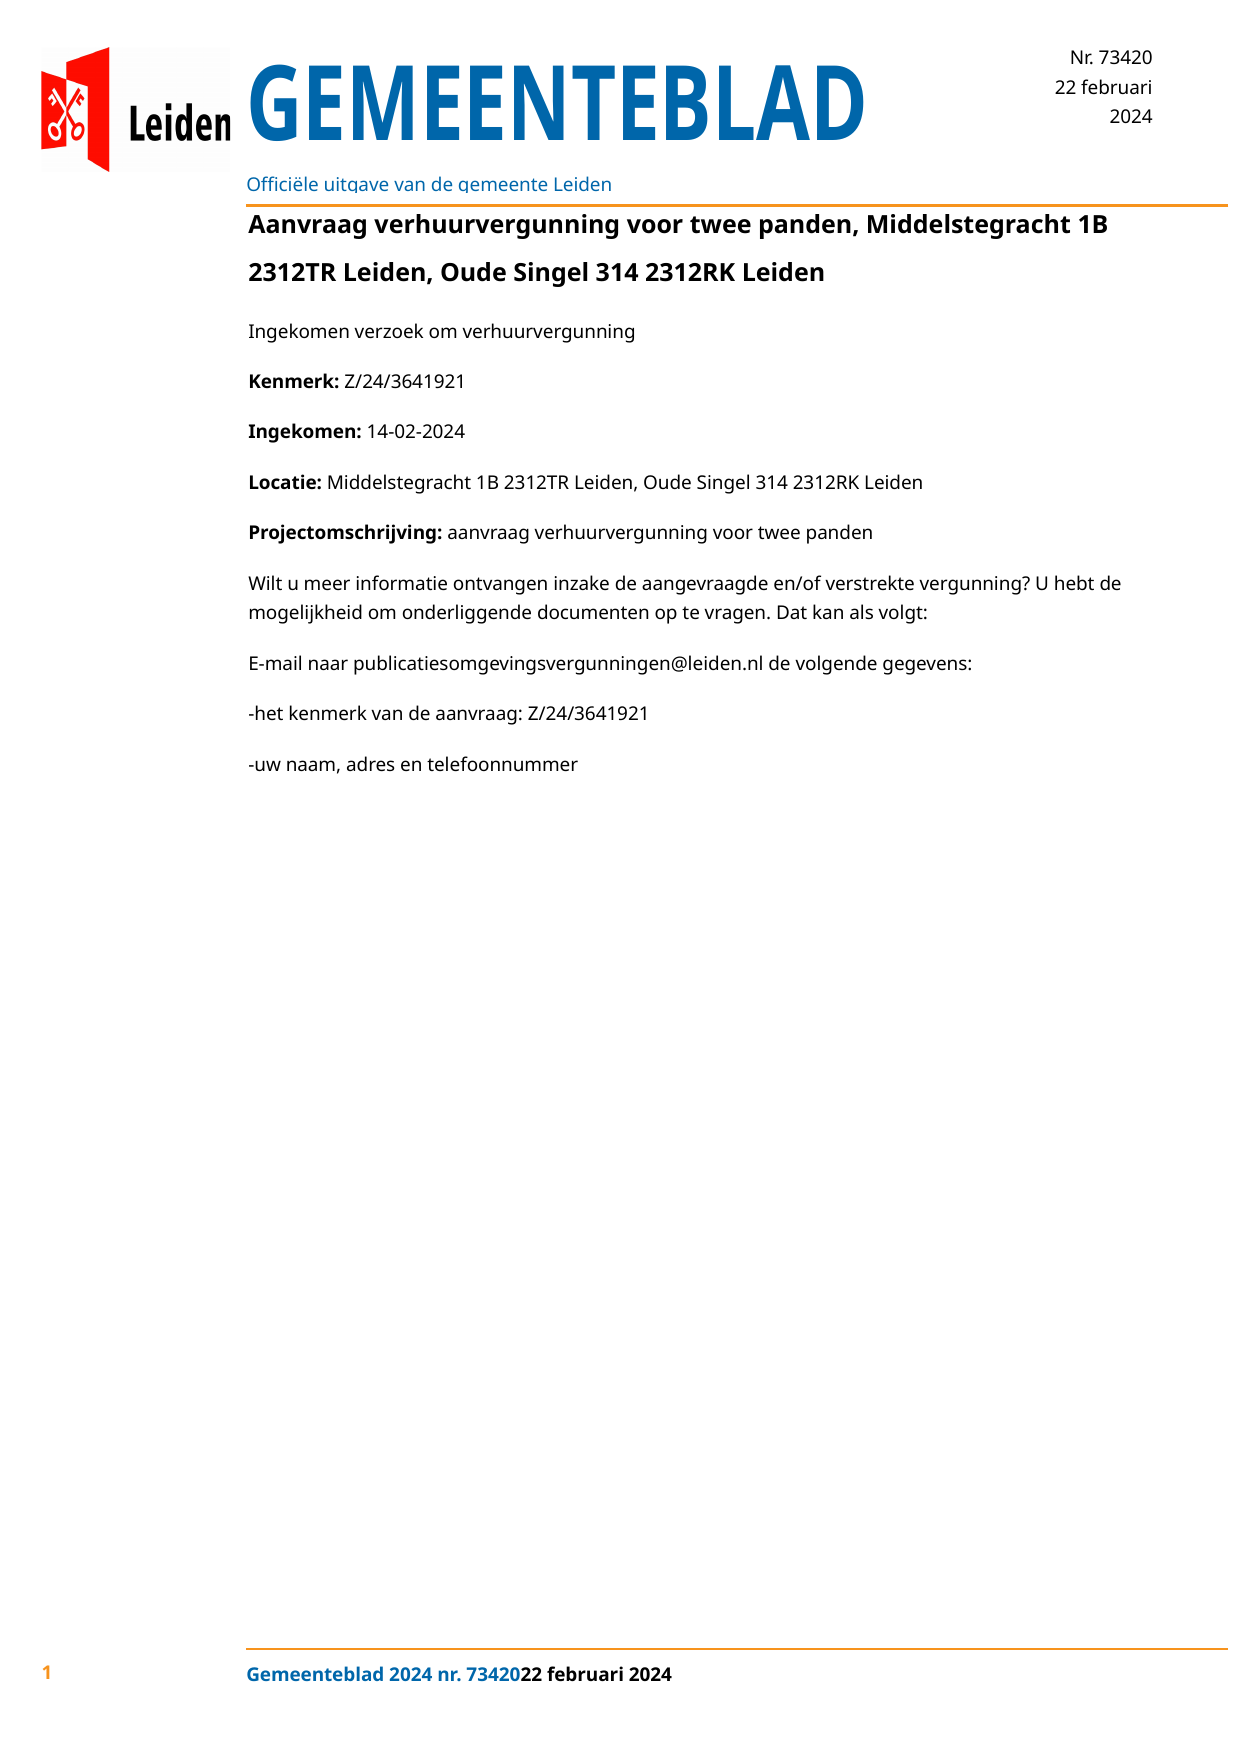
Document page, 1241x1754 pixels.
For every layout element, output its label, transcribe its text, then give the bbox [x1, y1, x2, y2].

text -het kenmerk van de aanvraag: Z/24/3641921 [248, 700, 1152, 726]
picture [41, 47, 231, 172]
text Ingekomen: 14-02-2024 [248, 419, 1152, 444]
text -uw naam, adres en telefoonnummer [248, 751, 1152, 777]
text Locatie: Middelstegracht 1B 2312TR Leiden, Oude Singel 314 2312RK Leiden [248, 469, 1152, 495]
text Wilt u meer informatie ontvangen inzake de aangevraagde en/of verstrekte vergunning? U hebt de mogelijkheid om onderliggende documenten op te vragen. Dat kan als volgt: [248, 570, 1152, 625]
text Ingekomen verzoek om verhuurvergunning [248, 318, 1152, 344]
text Projectomschrijving: aanvraag verhuurvergunning voor twee panden [248, 519, 1152, 545]
text E-mail naar publicatiesomgevingsvergunningen@leiden.nl de volgende gegevens: [248, 650, 1152, 676]
text Kenmerk: Z/24/3641921 [248, 368, 1152, 394]
text Aanvraag verhuurvergunning voor twee panden, Middelstegracht 1B 2312TR Leiden, Oude Singel 314 2312RK Leiden [248, 207, 1152, 288]
